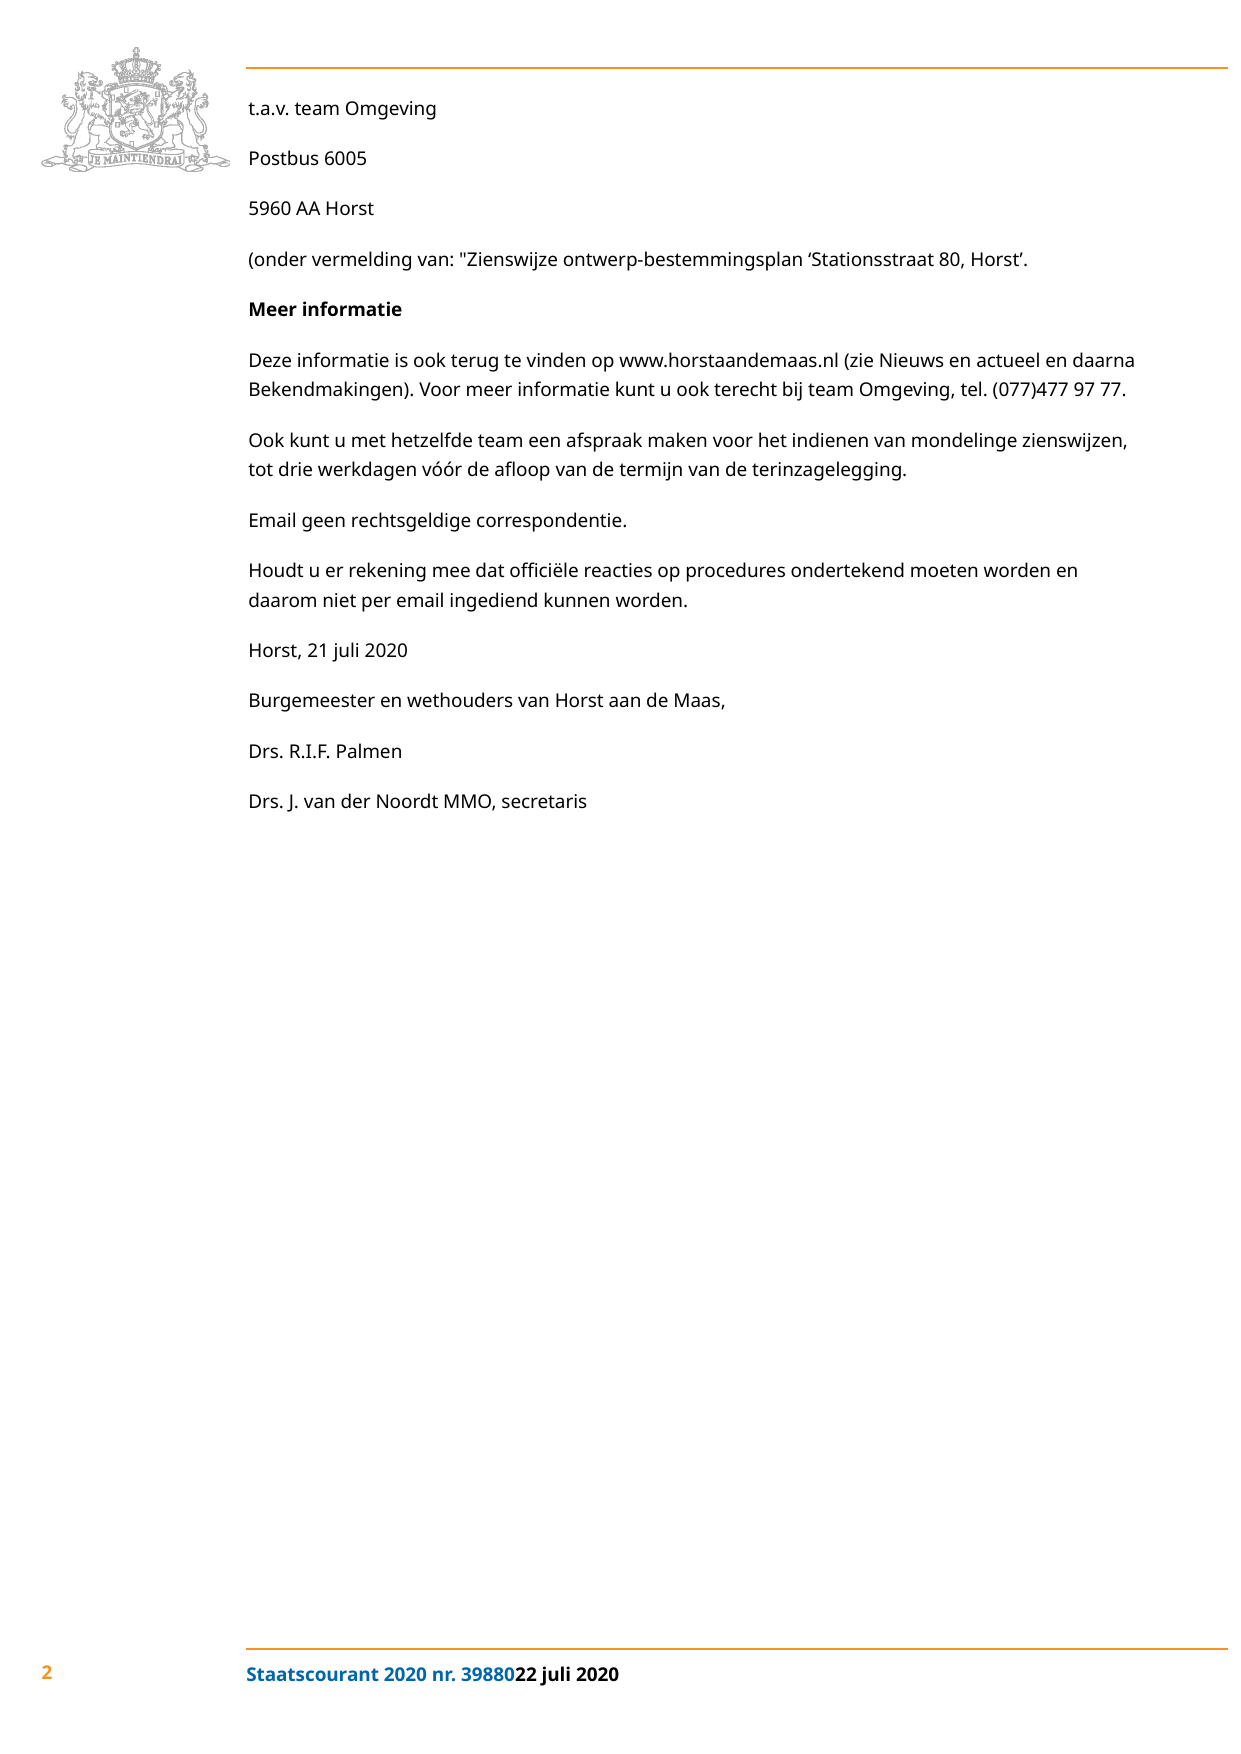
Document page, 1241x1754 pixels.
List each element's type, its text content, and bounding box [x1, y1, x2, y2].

text Burgemeester en wethouders van Horst aan de Maas, [248, 688, 1152, 713]
text Ook kunt u met hetzelfde team een afspraak maken voor het indienen van mondelinge zienswijzen, tot drie werkdagen vóór de afloop van de termijn van de terinzagelegging. [248, 427, 1152, 482]
text 5960 AA Horst [248, 196, 1152, 221]
text Deze informatie is ook terug te vinden op www.horstaandemaas.nl (zie Nieuws en actueel en daarna Bekendmakingen). Voor meer informatie kunt u ook terecht bij team Omgeving, tel. (077)477 97 77. [248, 347, 1152, 402]
text Drs. J. van der Noordt MMO, secretaris [248, 788, 1152, 814]
picture [41, 47, 231, 172]
text Drs. R.I.F. Palmen [248, 738, 1152, 764]
text Horst, 21 juli 2020 [248, 637, 1152, 663]
text Houdt u er rekening mee dat officiële reacties op procedures ondertekend moeten worden en daarom niet per email ingediend kunnen worden. [248, 557, 1152, 613]
text Meer informatie [248, 296, 1152, 322]
text (onder vermelding van: "Zienswijze ontwerp-bestemmingsplan ‘Stationsstraat 80, Horst’. [248, 246, 1152, 272]
text Email geen rechtsgeldige correspondentie. [248, 507, 1152, 533]
text Postbus 6005 [248, 145, 1152, 171]
text t.a.v. team Omgeving [248, 95, 1152, 121]
